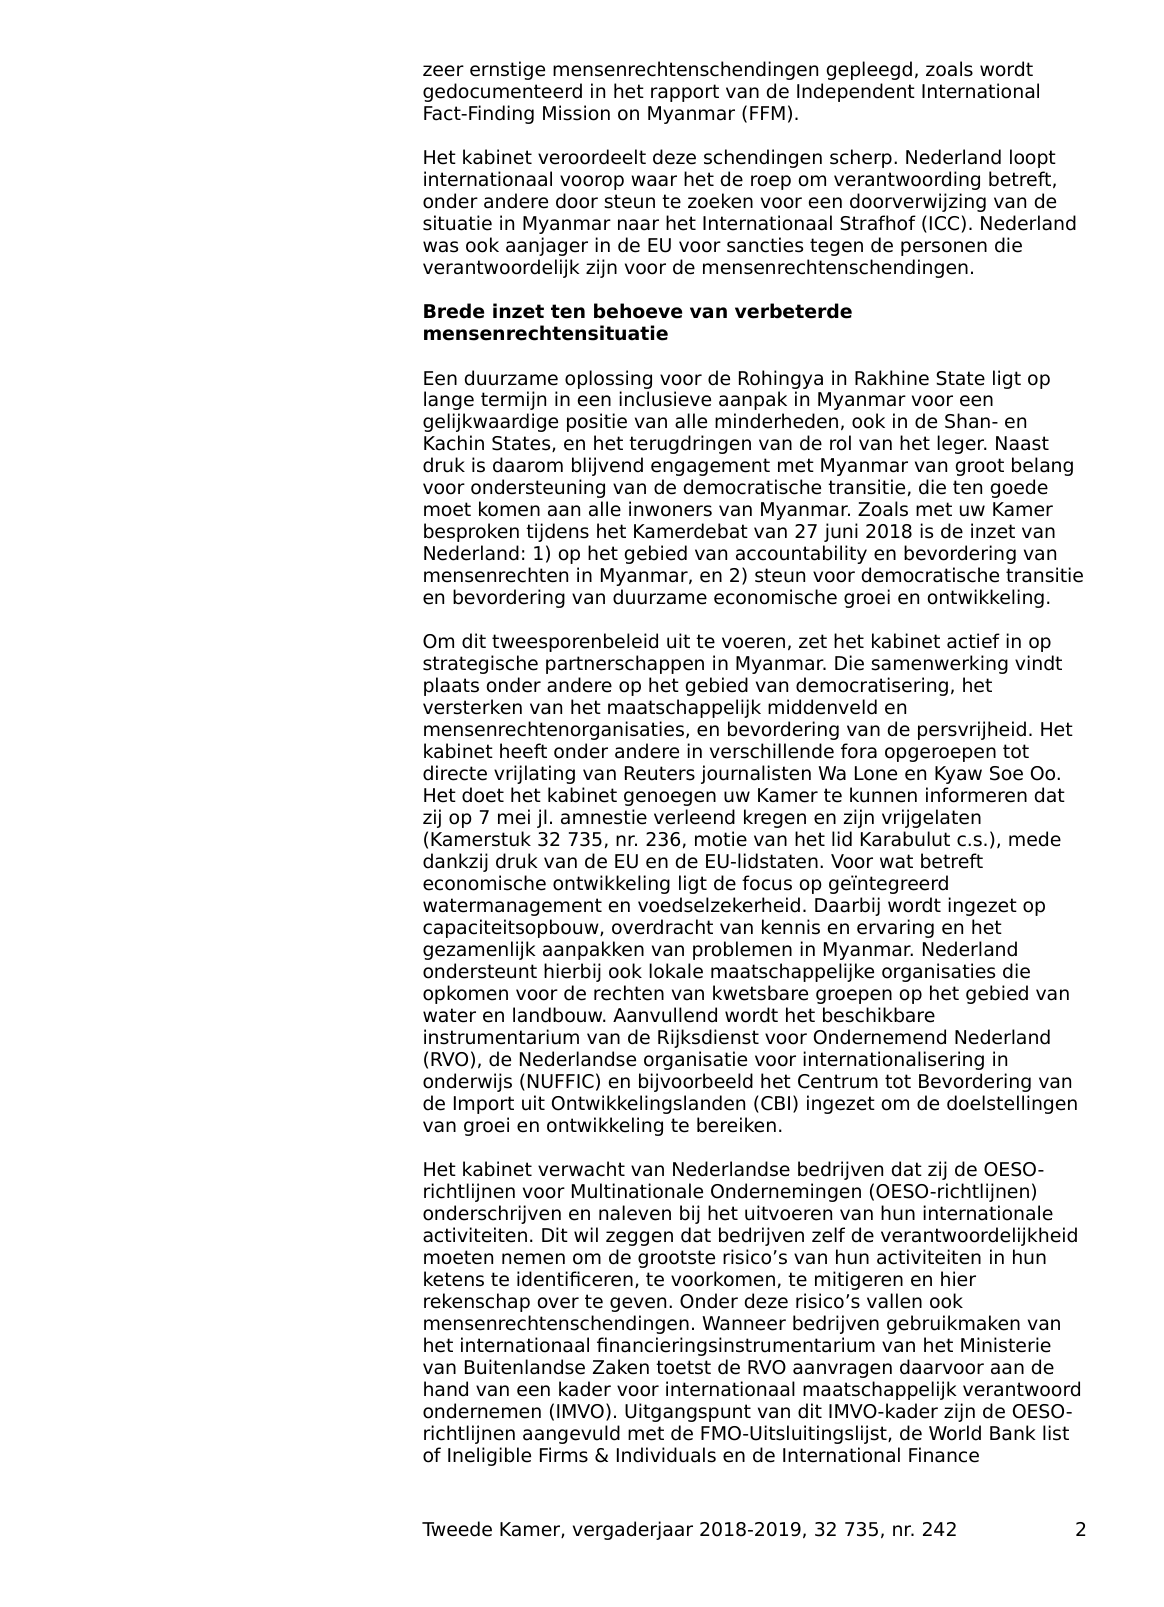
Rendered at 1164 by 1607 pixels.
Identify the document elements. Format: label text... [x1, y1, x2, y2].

text zeer ernstige mensenrechtenschendingen gepleegd, zoals wordt gedocumenteerd in het rapport van de Independent International Fact-Finding Mission on Myanmar (FFM). [422, 59, 1087, 125]
text Een duurzame oplossing voor de Rohingya in Rakhine State ligt op lange termijn in een inclusieve aanpak in Myanmar voor een gelijkwaardige positie van alle minderheden, ook in de Shan- en Kachin States, en het terugdringen van de rol van het leger. Naast druk is daarom blijvend engagement met Myanmar van groot belang voor ondersteuning van de democratische transitie, die ten goede moet komen aan alle inwoners van Myanmar. Zoals met uw Kamer besproken tijdens het Kamerdebat van 27 juni 2018 is de inzet van Nederland: 1) op het gebied van accountability en bevordering van mensenrechten in Myanmar, en 2) steun voor democratische transitie en bevordering van duurzame economische groei en ontwikkeling. [422, 367, 1087, 609]
text Om dit tweesporenbeleid uit te voeren, zet het kabinet actief in op strategische partnerschappen in Myanmar. Die samenwerking vindt plaats onder andere op het gebied van democratisering, het versterken van het maatschappelijk middenveld en mensenrechtenorganisaties, en bevordering van de persvrijheid. Het kabinet heeft onder andere in verschillende fora opgeroepen tot directe vrijlating van Reuters journalisten Wa Lone en Kyaw Soe Oo. Het doet het kabinet genoegen uw Kamer te kunnen informeren dat zij op 7 mei jl. amnestie verleend kregen en zijn vrijgelaten (Kamerstuk 32 735, nr. 236, motie van het lid Karabulut c.s.), mede dankzij druk van de EU en de EU-lidstaten. Voor wat betreft economische ontwikkeling ligt de focus op geïntegreerd watermanagement en voedselzekerheid. Daarbij wordt ingezet op capaciteitsopbouw, overdracht van kennis en ervaring en het gezamenlijk aanpakken van problemen in Myanmar. Nederland ondersteunt hierbij ook lokale maatschappelijke organisaties die opkomen voor de rechten van kwetsbare groepen op het gebied van water en landbouw. Aanvullend wordt het beschikbare instrumentarium van de Rijksdienst voor Ondernemend Nederland (RVO), de Nederlandse organisatie voor internationalisering in onderwijs (NUFFIC) en bijvoorbeeld het Centrum tot Bevordering van de Import uit Ontwikkelingslanden (CBI) ingezet om de doelstellingen van groei en ontwikkeling te bereiken. [422, 631, 1087, 1137]
text Het kabinet verwacht van Nederlandse bedrijven dat zij de OESO-richtlijnen voor Multinationale Ondernemingen (OESO-richtlijnen) onderschrijven en naleven bij het uitvoeren van hun internationale activiteiten. Dit wil zeggen dat bedrijven zelf de verantwoordelijkheid moeten nemen om de grootste risico’s van hun activiteiten in hun ketens te identificeren, te voorkomen, te mitigeren en hier rekenschap over te geven. Onder deze risico’s vallen ook mensenrechtenschendingen. Wanneer bedrijven gebruikmaken van het internationaal financieringsinstrumentarium van het Ministerie van Buitenlandse Zaken toetst de RVO aanvragen daarvoor aan de hand van een kader voor internationaal maatschappelijk verantwoord ondernemen (IMVO). Uitgangspunt van dit IMVO-kader zijn de OESO-richtlijnen aangevuld met de FMO-Uitsluitingslijst, de World Bank list of Ineligible Firms & Individuals en de International Finance [422, 1159, 1087, 1467]
text Het kabinet veroordeelt deze schendingen scherp. Nederland loopt internationaal voorop waar het de roep om verantwoording betreft, onder andere door steun te zoeken voor een doorverwijzing van de situatie in Myanmar naar het Internationaal Strafhof (ICC). Nederland was ook aanjager in de EU voor sancties tegen de personen die verantwoordelijk zijn voor de mensenrechtenschendingen. [422, 147, 1087, 279]
subtitle Brede inzet ten behoeve van verbeterde mensenrechtensituatie [422, 301, 1087, 345]
